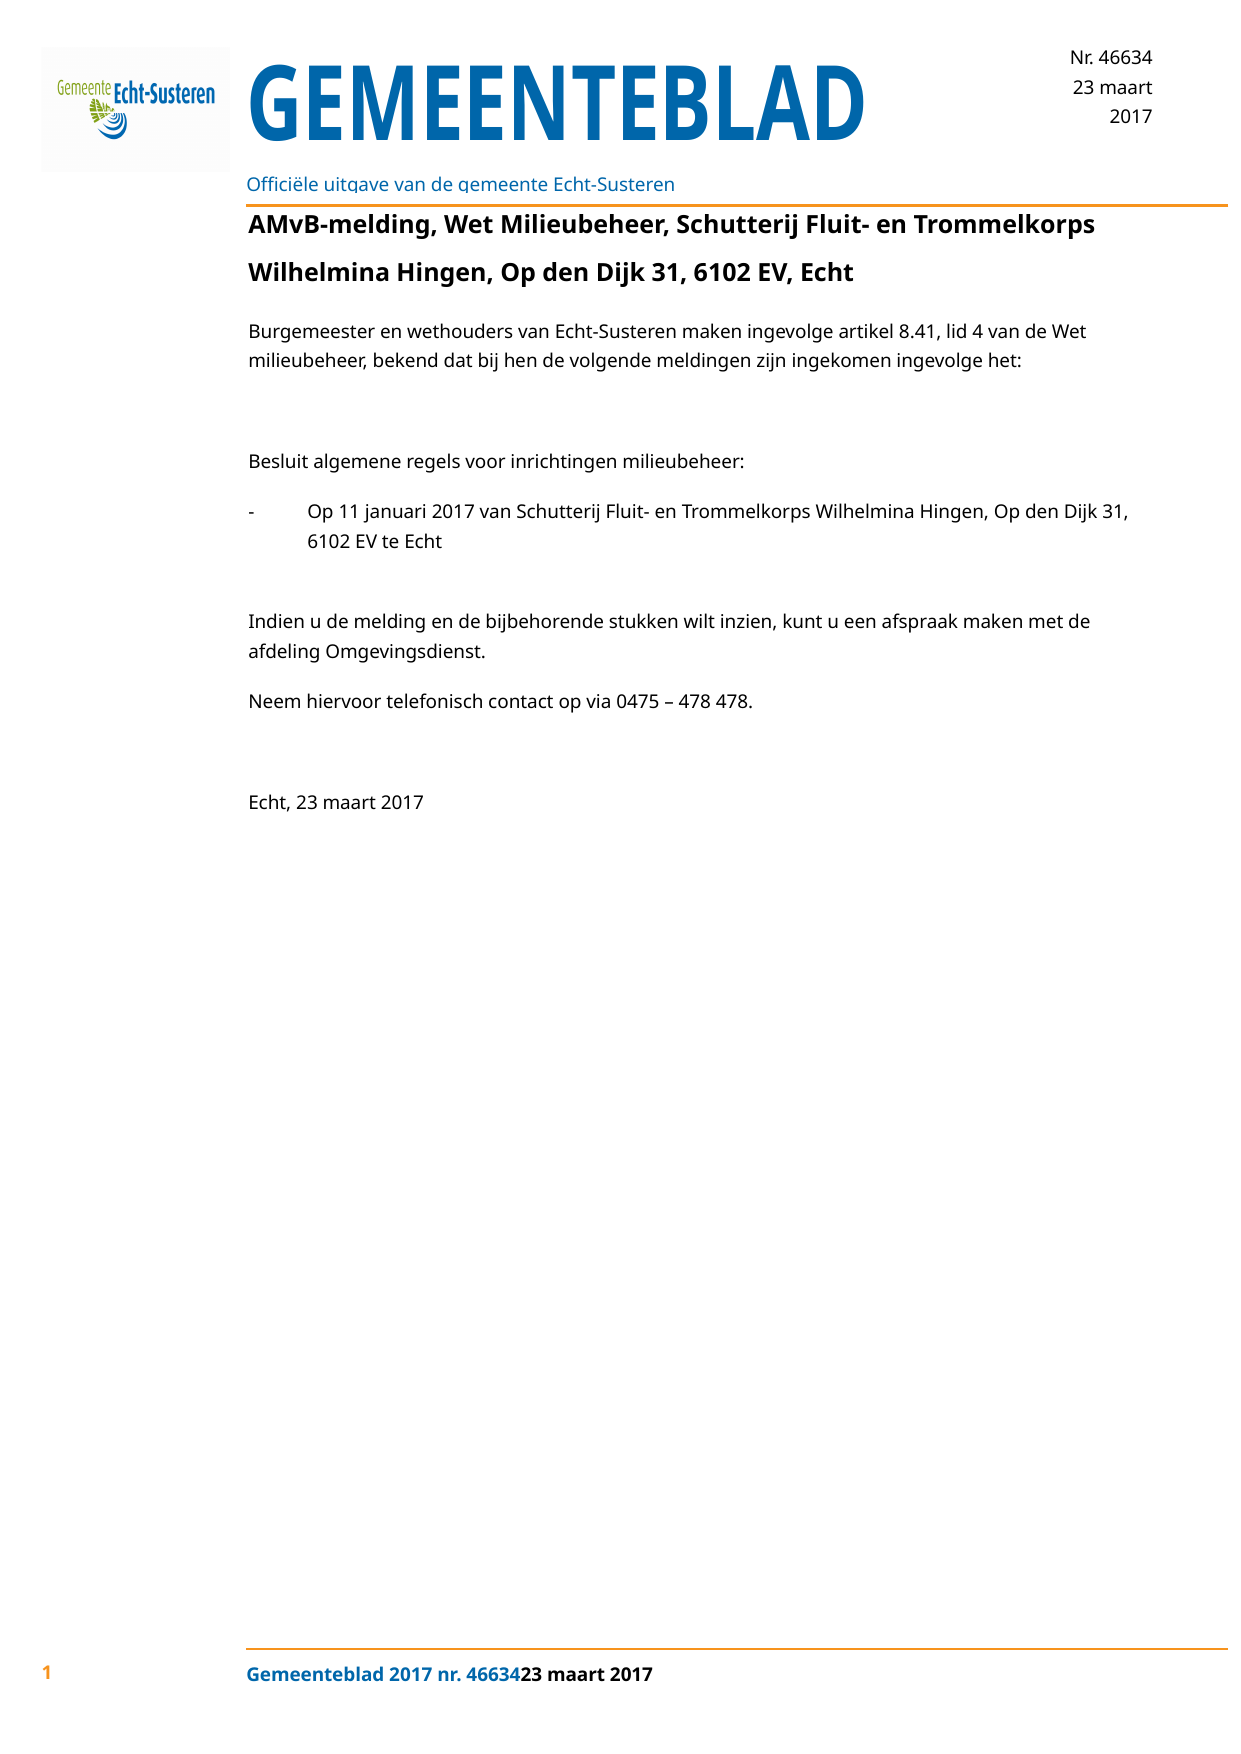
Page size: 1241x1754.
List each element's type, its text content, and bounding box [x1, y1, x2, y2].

text AMvB-melding, Wet Milieubeheer, Schutterij Fluit- en Trommelkorps Wilhelmina Hingen, Op den Dijk 31, 6102 EV, Echt [248, 207, 1152, 288]
picture [41, 47, 231, 172]
list Op 11 januari 2017 van Schutterij Fluit- en Trommelkorps Wilhelmina Hingen, Op den Dijk 31, 6102 EV te Echt [248, 499, 1152, 554]
text Besluit algemene regels voor inrichtingen milieubeheer: [248, 448, 1152, 474]
text Neem hiervoor telefonisch contact op via 0475 – 478 478. [248, 688, 1152, 714]
text Burgemeester en wethouders van Echt-Susteren maken ingevolge artikel 8.41, lid 4 van de Wet milieubeheer, bekend dat bij hen de volgende meldingen zijn ingekomen ingevolge het: [248, 318, 1152, 373]
text Echt, 23 maart 2017 [248, 789, 1152, 815]
text Indien u de melding en de bijbehorende stukken wilt inzien, kunt u een afspraak maken met de afdeling Omgevingsdienst. [248, 608, 1152, 664]
